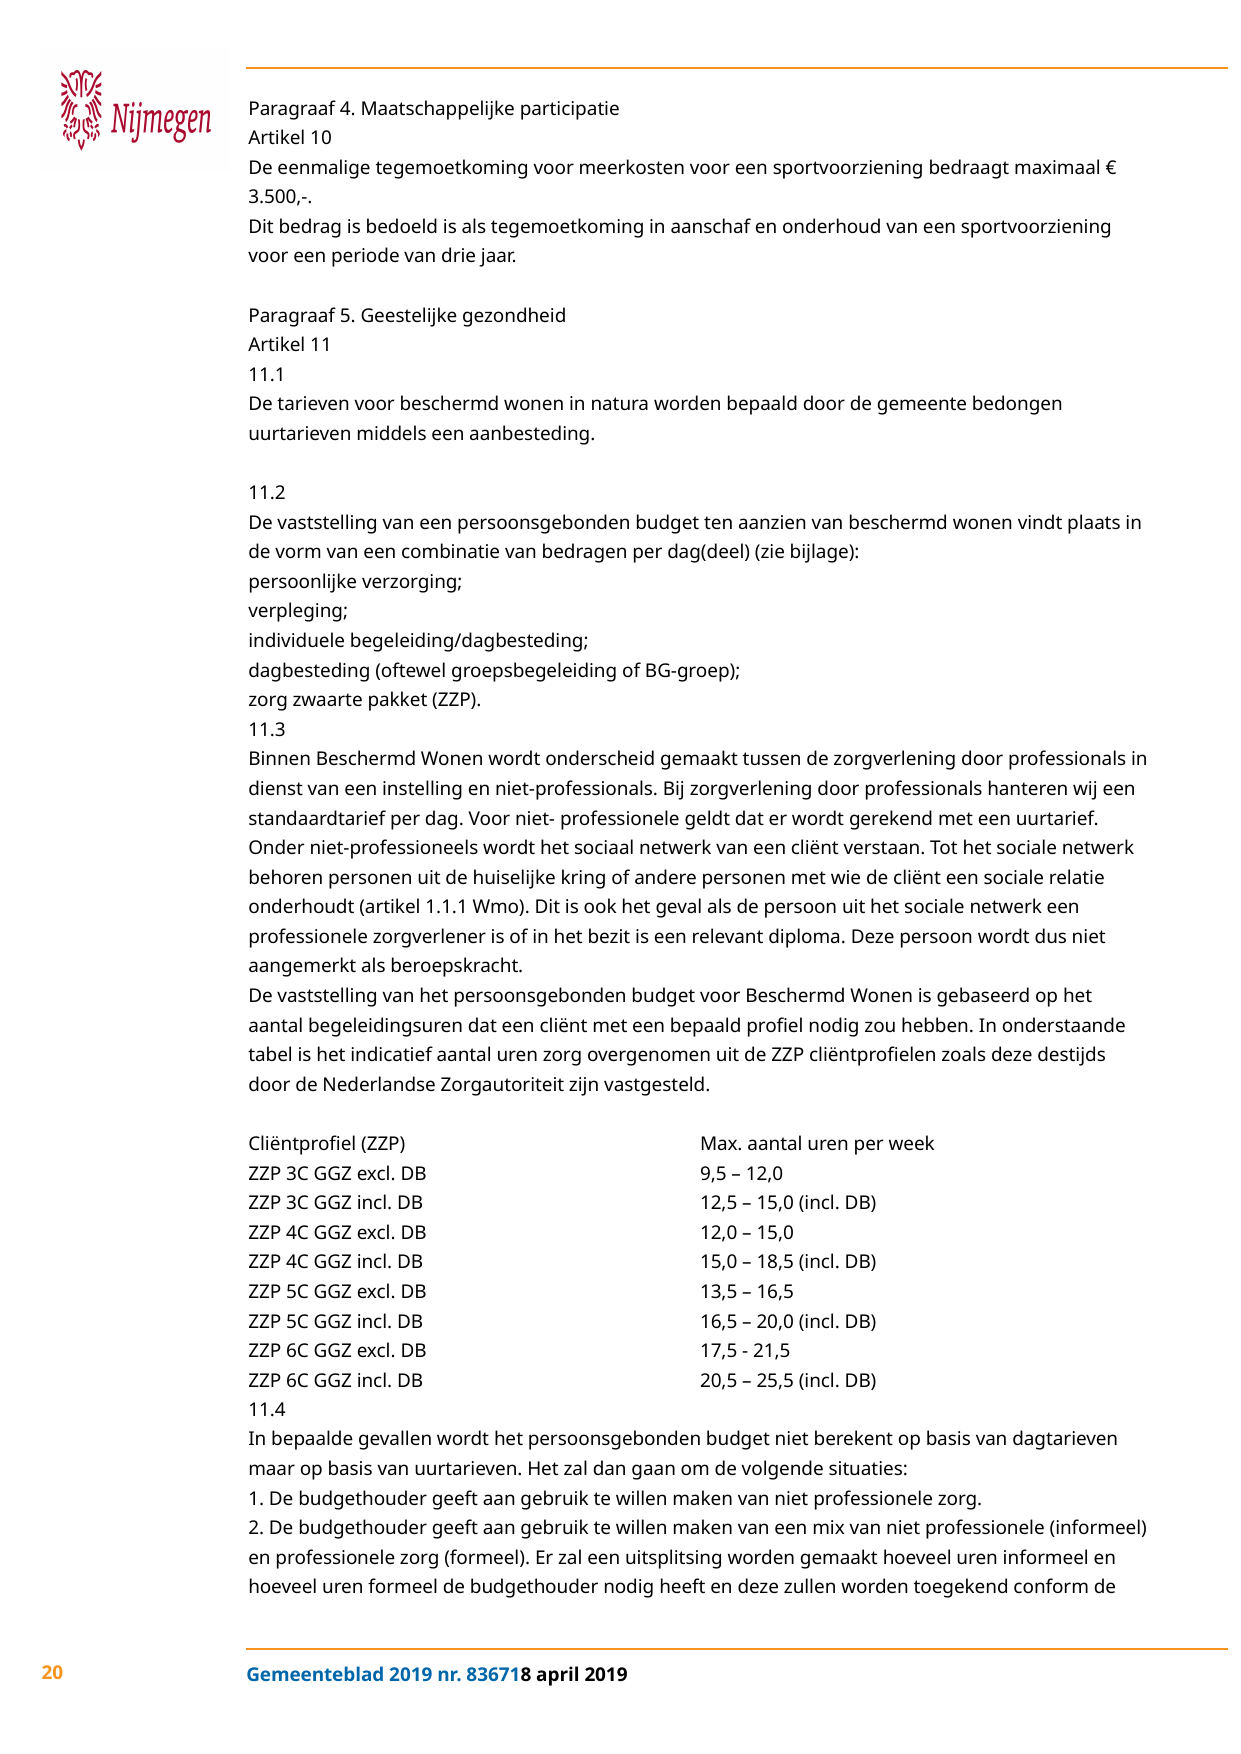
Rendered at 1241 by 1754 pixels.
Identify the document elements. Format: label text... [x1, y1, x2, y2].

text individuele begeleiding/dagbesteding; [248, 627, 1152, 653]
text persoonlijke verzorging; [248, 568, 1152, 594]
text Artikel 11 [248, 331, 1152, 357]
text Dit bedrag is bedoeld is als tegemoetkoming in aanschaf en onderhoud van een sportvoorziening voor een periode van drie jaar. [248, 213, 1152, 268]
text zorg zwaarte pakket (ZZP). [248, 686, 1152, 712]
table_header Cliëntprofiel (ZZP) ZZP 3C GGZ excl. DB ZZP 3C GGZ incl. DB ZZP 4C GGZ excl. DB ZZP 4C GGZ incl. DB ZZP 5C GGZ excl. DB ZZP 5C GGZ incl. DB ZZP 6C GGZ excl. DB ZZP 6C GGZ incl. DB [248, 1130, 700, 1393]
text 11.4 [248, 1396, 1152, 1422]
text De vaststelling van een persoonsgebonden budget ten aanzien van beschermd wonen vindt plaats in de vorm van een combinatie van bedragen per dag(deel) (zie bijlage): [248, 509, 1152, 564]
text 11.1 [248, 361, 1152, 387]
text dagbesteding (oftewel groepsbegeleiding of BG-groep); [248, 657, 1152, 683]
text 1. De budgethouder geeft aan gebruik te willen maken van niet professionele zorg. [248, 1485, 1152, 1510]
text verpleging; [248, 598, 1152, 623]
text De vaststelling van het persoonsgebonden budget voor Beschermd Wonen is gebaseerd op het aantal begeleidingsuren dat een cliënt met een bepaald profiel nodig zou hebben. In onderstaande tabel is het indicatief aantal uren zorg overgenomen uit de ZZP cliëntprofielen zoals deze destijds door de Nederlandse Zorgautoriteit zijn vastgesteld. [248, 982, 1152, 1097]
text 11.3 [248, 716, 1152, 742]
text De tarieven voor beschermd wonen in natura worden bepaald door de gemeente bedongen uurtarieven middels een aanbesteding. [248, 391, 1152, 446]
text Artikel 10 [248, 124, 1152, 150]
text 11.2 [248, 479, 1152, 505]
text 2. De budgethouder geeft aan gebruik te willen maken van een mix van niet professionele (informeel) en professionele zorg (formeel). Er zal een uitsplitsing worden gemaakt hoeveel uren informeel en hoeveel uren formeel de budgethouder nodig heeft en deze zullen worden toegekend conform de [248, 1514, 1152, 1599]
text Binnen Beschermd Wonen wordt onderscheid gemaakt tussen de zorgverlening door professionals in dienst van een instelling en niet-professionals. Bij zorgverlening door professionals hanteren wij een standaardtarief per dag. Voor niet- professionele geldt dat er wordt gerekend met een uurtarief. Onder niet-professioneels wordt het sociaal netwerk van een cliënt verstaan. Tot het sociale netwerk behoren personen uit de huiselijke kring of andere personen met wie de cliënt een sociale relatie onderhoudt (artikel 1.1.1 Wmo). Dit is ook het geval als de persoon uit het sociale netwerk een professionele zorgverlener is of in het bezit is een relevant diploma. Deze persoon wordt dus niet aangemerkt als beroepskracht. [248, 746, 1152, 978]
text Paragraaf 5. Geestelijke gezondheid [248, 302, 1152, 328]
text In bepaalde gevallen wordt het persoonsgebonden budget niet berekent op basis van dagtarieven maar op basis van uurtarieven. Het zal dan gaan om de volgende situaties: [248, 1426, 1152, 1481]
picture [41, 47, 231, 172]
text De eenmalige tegemoetkoming voor meerkosten voor een sportvoorziening bedraagt maximaal € 3.500,-. [248, 154, 1152, 209]
text Paragraaf 4. Maatschappelijke participatie [248, 95, 1152, 121]
table_header Max. aantal uren per week 9,5 – 12,0 12,5 – 15,0 (incl. DB) 12,0 – 15,0 15,0 – 18,5 (incl. DB) 13,5 – 16,5 16,5 – 20,0 (incl. DB) 17,5 - 21,5 20,5 – 25,5 (incl. DB) [700, 1130, 1152, 1393]
